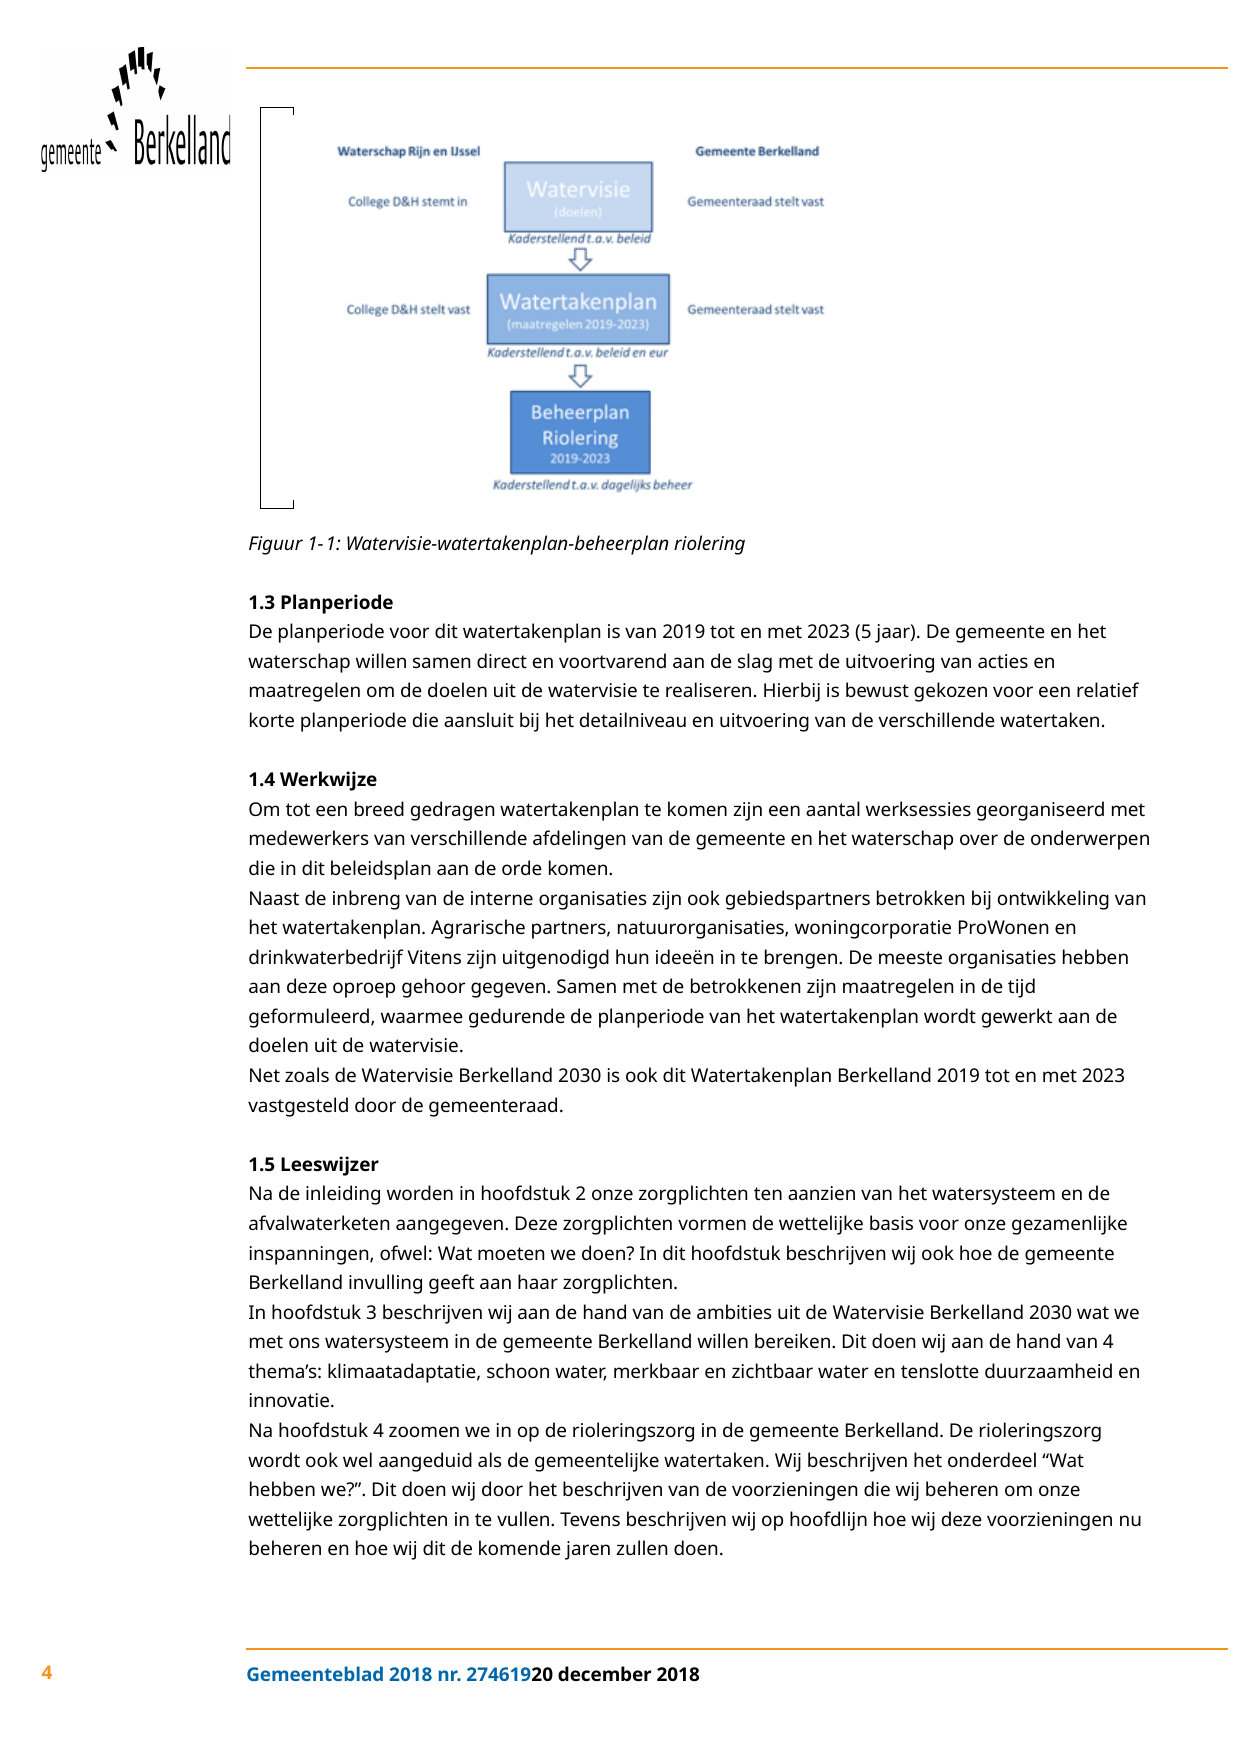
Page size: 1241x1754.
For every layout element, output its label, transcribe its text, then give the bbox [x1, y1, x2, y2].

text Net zoals de Watervisie Berkelland 2030 is ook dit Watertakenplan Berkelland 2019 tot en met 2023 vastgesteld door de gemeenteraad. [248, 1062, 1152, 1118]
picture [41, 47, 231, 172]
text 1.3 Planperiode [248, 589, 1152, 615]
text Figuur 1‑1: Watervisie-watertakenplan-beheerplan riolering [248, 530, 1152, 556]
text De planperiode voor dit watertakenplan is van 2019 tot en met 2023 (5 jaar). De gemeente en het waterschap willen samen direct en voortvarend aan de slag met de uitvoering van acties en maatregelen om de doelen uit de watervisie te realiseren. Hierbij is bewust gekozen voor een relatief korte planperiode die aansluit bij het detailniveau en uitvoering van de verschillende watertaken. [248, 618, 1152, 733]
text Om tot een breed gedragen watertakenplan te komen zijn een aantal werksessies georganiseerd met medewerkers van verschillende afdelingen van de gemeente en het waterschap over de onderwerpen die in dit beleidsplan aan de orde komen. [248, 796, 1152, 881]
text 1.5 Leeswijzer [248, 1151, 1152, 1177]
text Na de inleiding worden in hoofdstuk 2 onze zorgplichten ten aanzien van het watersysteem en de afvalwaterketen aangegeven. Deze zorgplichten vormen de wettelijke basis voor onze gezamenlijke inspanningen, ofwel: Wat moeten we doen? In dit hoofdstuk beschrijven wij ook hoe de gemeente Berkelland invulling geeft aan haar zorgplichten. [248, 1181, 1152, 1295]
text Na hoofdstuk 4 zoomen we in op de rioleringszorg in de gemeente Berkelland. De rioleringszorg wordt ook wel aangeduid als de gemeentelijke watertaken. Wij beschrijven het onderdeel “Wat hebben we?”. Dit doen wij door het beschrijven van de voorzieningen die wij beheren om onze wettelijke zorgplichten in te vullen. Tevens beschrijven wij op hoofdlijn hoe wij deze voorzieningen nu beheren en hoe wij dit de komende jaren zullen doen. [248, 1417, 1152, 1561]
text Naast de inbreng van de interne organisaties zijn ook gebiedspartners betrokken bij ontwikkeling van het watertakenplan. Agrarische partners, natuurorganisaties, woningcorporatie ProWonen en drinkwaterbedrijf Vitens zijn uitgenodigd hun ideeën in te brengen. De meeste organisaties hebben aan deze oproep gehoor gegeven. Samen met de betrokkenen zijn maatregelen in de tijd geformuleerd, waarmee gedurende de planperiode van het watertakenplan wordt gewerkt aan de doelen uit de watervisie. [248, 885, 1152, 1058]
text In hoofdstuk 3 beschrijven wij aan de hand van de ambities uit de Watervisie Berkelland 2030 wat we met ons watersysteem in de gemeente Berkelland willen bereiken. Dit doen wij aan de hand van 4 thema’s: klimaatadaptatie, schoon water, merkbaar en zichtbaar water en tenslotte duurzaamheid en innovatie. [248, 1299, 1152, 1413]
text 1.4 Werkwijze [248, 766, 1152, 792]
picture [268, 115, 860, 500]
